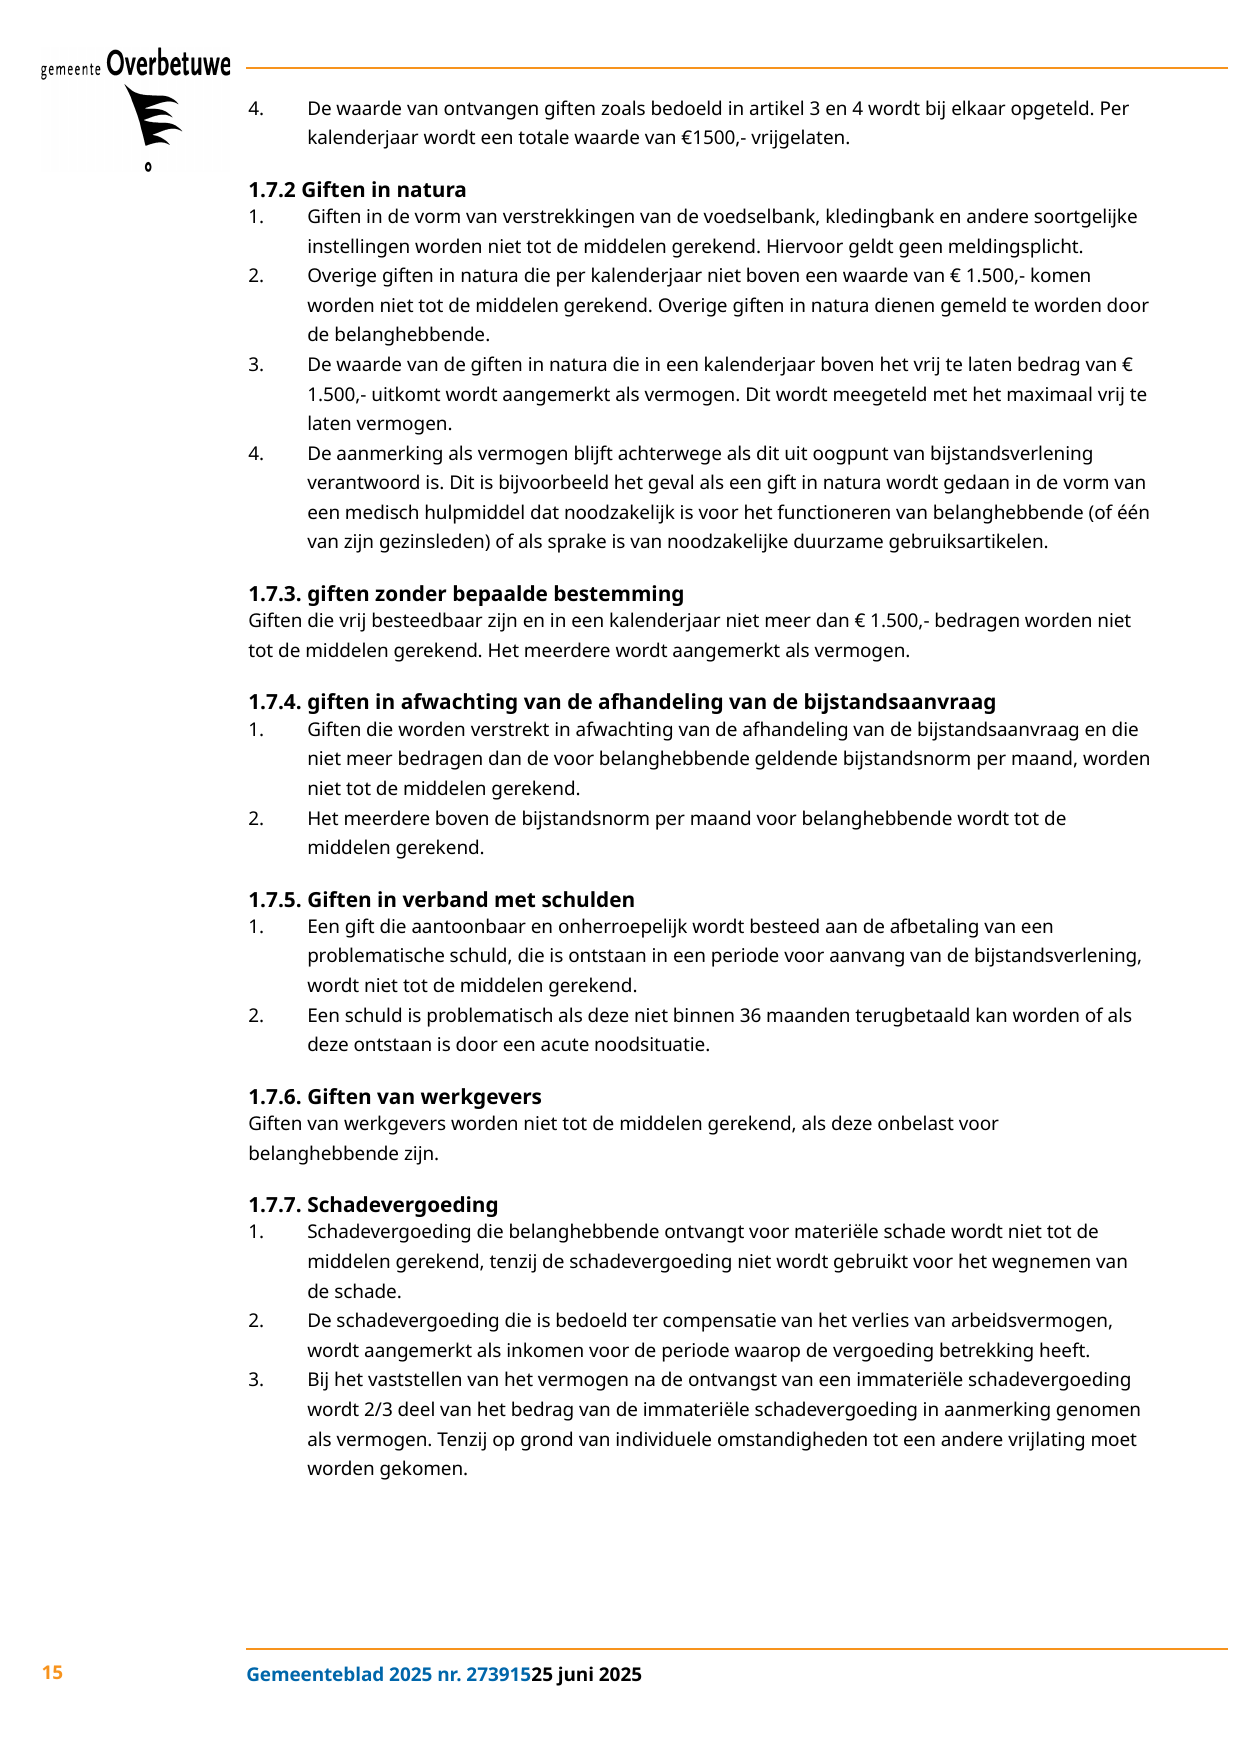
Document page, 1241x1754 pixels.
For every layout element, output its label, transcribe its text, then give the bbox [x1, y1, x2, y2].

list Schadevergoeding die belanghebbende ontvangt voor materiële schade wordt niet tot de middelen gerekend, tenzij de schadevergoeding niet wordt gebruikt voor het wegnemen van de schade. [248, 1219, 1152, 1304]
text 1.7.7. Schadevergoeding [248, 1190, 1152, 1219]
text 1.7.4. giften in afwachting van de afhandeling van de bijstandsaanvraag [248, 687, 1152, 716]
text 1.7.2 Giften in natura [248, 175, 1152, 203]
text Giften van werkgevers worden niet tot de middelen gerekend, als deze onbelast voor belanghebbende zijn. [248, 1110, 1152, 1166]
picture [41, 47, 231, 172]
list Bij het vaststellen van het vermogen na de ontvangst van een immateriële schadevergoeding wordt 2/3 deel van het bedrag van de immateriële schadevergoeding in aanmerking genomen als vermogen. Tenzij op grond van individuele omstandigheden tot een andere vrijlating moet worden gekomen. [248, 1367, 1152, 1481]
list De aanmerking als vermogen blijft achterwege als dit uit oogpunt van bijstandsverlening verantwoord is. Dit is bijvoorbeeld het geval als een gift in natura wordt gedaan in de vorm van een medisch hulpmiddel dat noodzakelijk is voor het functioneren van belanghebbende (of één van zijn gezinsleden) of als sprake is van noodzakelijke duurzame gebruiksartikelen. [248, 440, 1152, 554]
list Een schuld is problematisch als deze niet binnen 36 maanden terugbetaald kan worden of als deze ontstaan is door een acute noodsituatie. [248, 1002, 1152, 1057]
list Een gift die aantoonbaar en onherroepelijk wordt besteed aan de afbetaling van een problematische schuld, die is ontstaan in een periode voor aanvang van de bijstandsverlening, wordt niet tot de middelen gerekend. [248, 913, 1152, 998]
list Giften in de vorm van verstrekkingen van de voedselbank, kledingbank en andere soortgelijke instellingen worden niet tot de middelen gerekend. Hiervoor geldt geen meldingsplicht. [248, 203, 1152, 258]
text 1.7.6. Giften van werkgevers [248, 1082, 1152, 1110]
list De waarde van de giften in natura die in een kalenderjaar boven het vrij te laten bedrag van € 1.500,- uitkomt wordt aangemerkt als vermogen. Dit wordt meegeteld met het maximaal vrij te laten vermogen. [248, 351, 1152, 436]
list De schadevergoeding die is bedoeld ter compensatie van het verlies van arbeidsvermogen, wordt aangemerkt als inkomen voor de periode waarop de vergoeding betrekking heeft. [248, 1307, 1152, 1363]
list Giften die worden verstrekt in afwachting van de afhandeling van de bijstandsaanvraag en die niet meer bedragen dan de voor belanghebbende geldende bijstandsnorm per maand, worden niet tot de middelen gerekend. [248, 716, 1152, 801]
text Giften die vrij besteedbaar zijn en in een kalenderjaar niet meer dan € 1.500,- bedragen worden niet tot de middelen gerekend. Het meerdere wordt aangemerkt als vermogen. [248, 607, 1152, 663]
list De waarde van ontvangen giften zoals bedoeld in artikel 3 en 4 wordt bij elkaar opgeteld. Per kalenderjaar wordt een totale waarde van €1500,- vrijgelaten. [248, 95, 1152, 150]
list Overige giften in natura die per kalenderjaar niet boven een waarde van € 1.500,- komen worden niet tot de middelen gerekend. Overige giften in natura dienen gemeld te worden door de belanghebbende. [248, 262, 1152, 347]
text 1.7.3. giften zonder bepaalde bestemming [248, 579, 1152, 607]
list Het meerdere boven de bijstandsnorm per maand voor belanghebbende wordt tot de middelen gerekend. [248, 805, 1152, 860]
text 1.7.5. Giften in verband met schulden [248, 885, 1152, 913]
